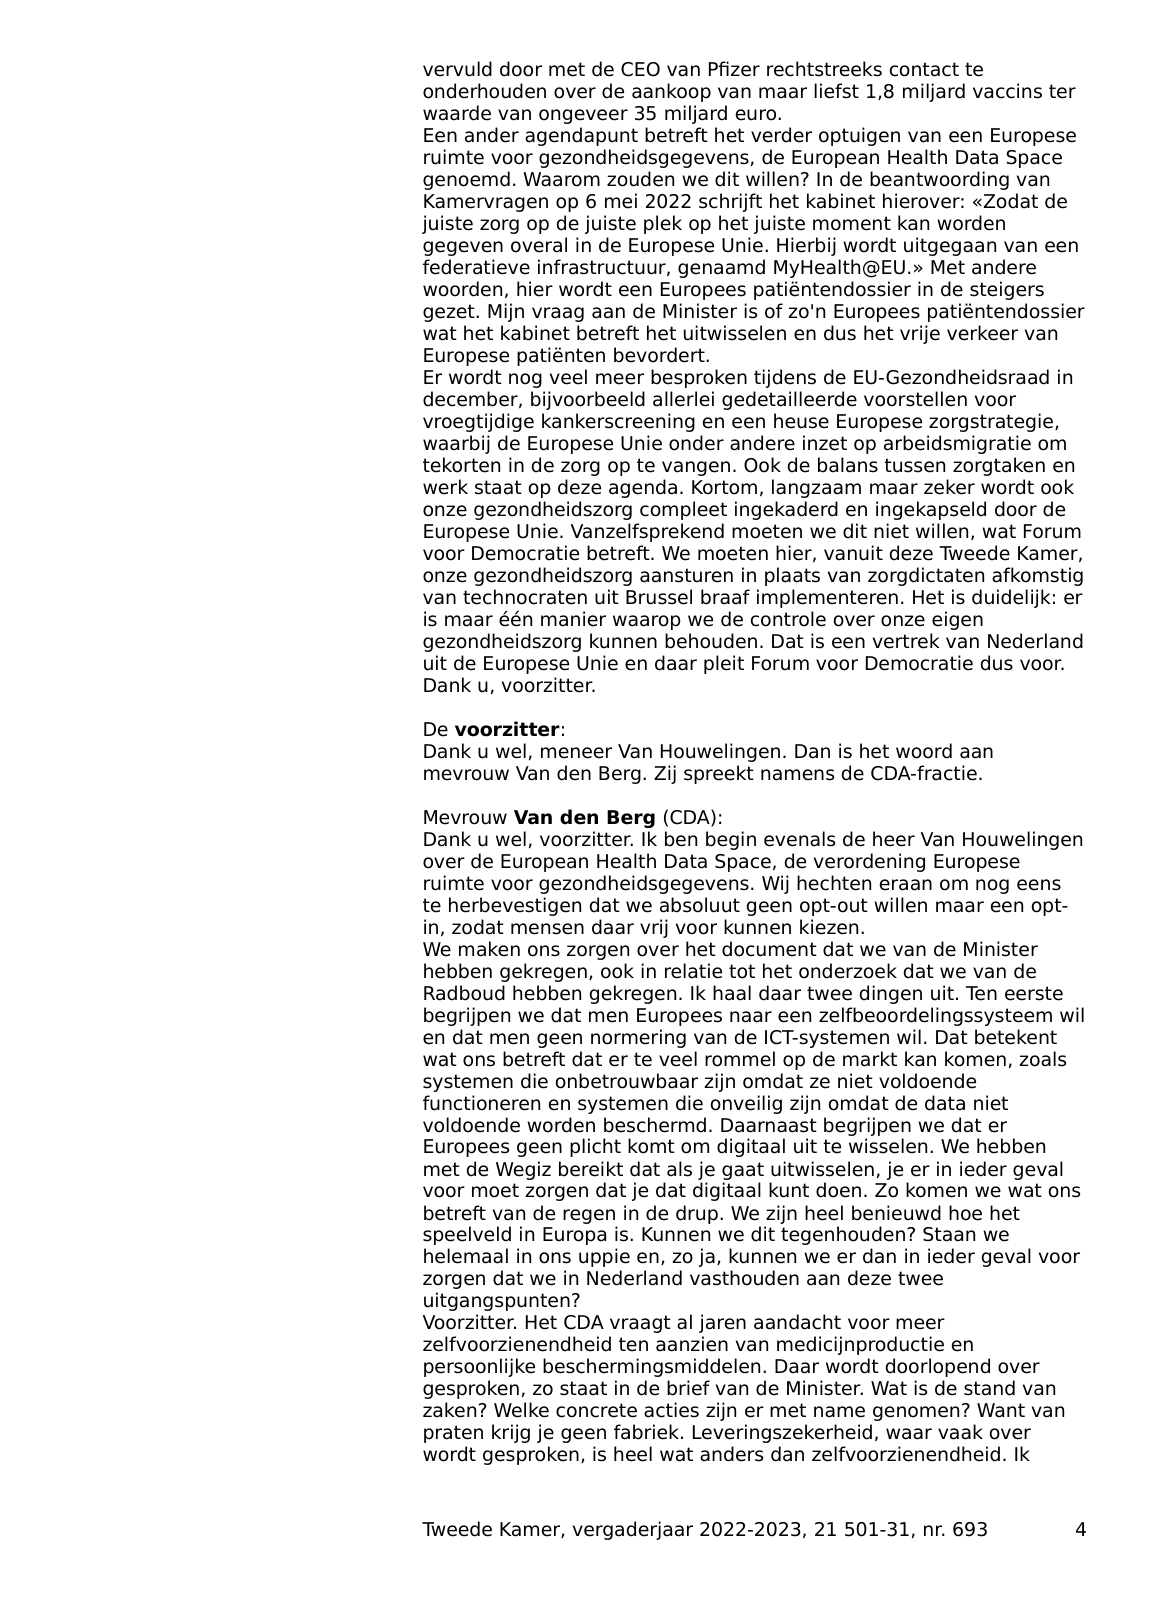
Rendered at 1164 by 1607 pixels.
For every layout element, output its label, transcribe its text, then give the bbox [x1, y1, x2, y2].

text Voorzitter. Het CDA vraagt al jaren aandacht voor meer zelfvoorzienendheid ten aanzien van medicijnproductie en persoonlijke beschermingsmiddelen. Daar wordt doorlopend over gesproken, zo staat in de brief van de Minister. Wat is de stand van zaken? Welke concrete acties zijn er met name genomen? Want van praten krijg je geen fabriek. Leveringszekerheid, waar vaak over wordt gesproken, is heel wat anders dan zelfvoorzienendheid. Ik [422, 1312, 1087, 1466]
text Dank u wel, voorzitter. Ik ben begin evenals de heer Van Houwelingen over de European Health Data Space, de verordening Europese ruimte voor gezondheidsgegevens. Wij hechten eraan om nog eens te herbevestigen dat we absoluut geen opt-out willen maar een opt-in, zodat mensen daar vrij voor kunnen kiezen. [422, 829, 1087, 939]
text De voorzitter: [422, 719, 1087, 741]
text Mevrouw Van den Berg (CDA): [422, 807, 1087, 829]
text Een ander agendapunt betreft het verder optuigen van een Europese ruimte voor gezondheidsgegevens, de European Health Data Space genoemd. Waarom zouden we dit willen? In de beantwoording van Kamervragen op 6 mei 2022 schrijft het kabinet hierover: «Zodat de juiste zorg op de juiste plek op het juiste moment kan worden gegeven overal in de Europese Unie. Hierbij wordt uitgegaan van een federatieve infrastructuur, genaamd MyHealth@EU.» Met andere woorden, hier wordt een Europees patiëntendossier in de steigers gezet. Mijn vraag aan de Minister is of zo'n Europees patiëntendossier wat het kabinet betreft het uitwisselen en dus het vrije verkeer van Europese patiënten bevordert. [422, 125, 1087, 367]
text We maken ons zorgen over het document dat we van de Minister hebben gekregen, ook in relatie tot het onderzoek dat we van de Radboud hebben gekregen. Ik haal daar twee dingen uit. Ten eerste begrijpen we dat men Europees naar een zelfbeoordelingssysteem wil en dat men geen normering van de ICT-systemen wil. Dat betekent wat ons betreft dat er te veel rommel op de markt kan komen, zoals systemen die onbetrouwbaar zijn omdat ze niet voldoende functioneren en systemen die onveilig zijn omdat de data niet voldoende worden beschermd. Daarnaast begrijpen we dat er Europees geen plicht komt om digitaal uit te wisselen. We hebben met de Wegiz bereikt dat als je gaat uitwisselen, je er in ieder geval voor moet zorgen dat je dat digitaal kunt doen. Zo komen we wat ons betreft van de regen in de drup. We zijn heel benieuwd hoe het speelveld in Europa is. Kunnen we dit tegenhouden? Staan we helemaal in ons uppie en, zo ja, kunnen we er dan in ieder geval voor zorgen dat we in Nederland vasthouden aan deze twee uitgangspunten? [422, 939, 1087, 1312]
text Er wordt nog veel meer besproken tijdens de EU-Gezondheidsraad in december, bijvoorbeeld allerlei gedetailleerde voorstellen voor vroegtijdige kankerscreening en een heuse Europese zorgstrategie, waarbij de Europese Unie onder andere inzet op arbeidsmigratie om tekorten in de zorg op te vangen. Ook de balans tussen zorgtaken en werk staat op deze agenda. Kortom, langzaam maar zeker wordt ook onze gezondheidszorg compleet ingekaderd en ingekapseld door de Europese Unie. Vanzelfsprekend moeten we dit niet willen, wat Forum voor Democratie betreft. We moeten hier, vanuit deze Tweede Kamer, onze gezondheidszorg aansturen in plaats van zorgdictaten afkomstig van technocraten uit Brussel braaf implementeren. Het is duidelijk: er is maar één manier waarop we de controle over onze eigen gezondheidszorg kunnen behouden. Dat is een vertrek van Nederland uit de Europese Unie en daar pleit Forum voor Democratie dus voor. [422, 367, 1087, 674]
text vervuld door met de CEO van Pfizer rechtstreeks contact te onderhouden over de aankoop van maar liefst 1,8 miljard vaccins ter waarde van ongeveer 35 miljard euro. [422, 59, 1087, 125]
text Dank u wel, meneer Van Houwelingen. Dan is het woord aan mevrouw Van den Berg. Zij spreekt namens de CDA-fractie. [422, 741, 1087, 784]
text Dank u, voorzitter. [422, 674, 1087, 696]
